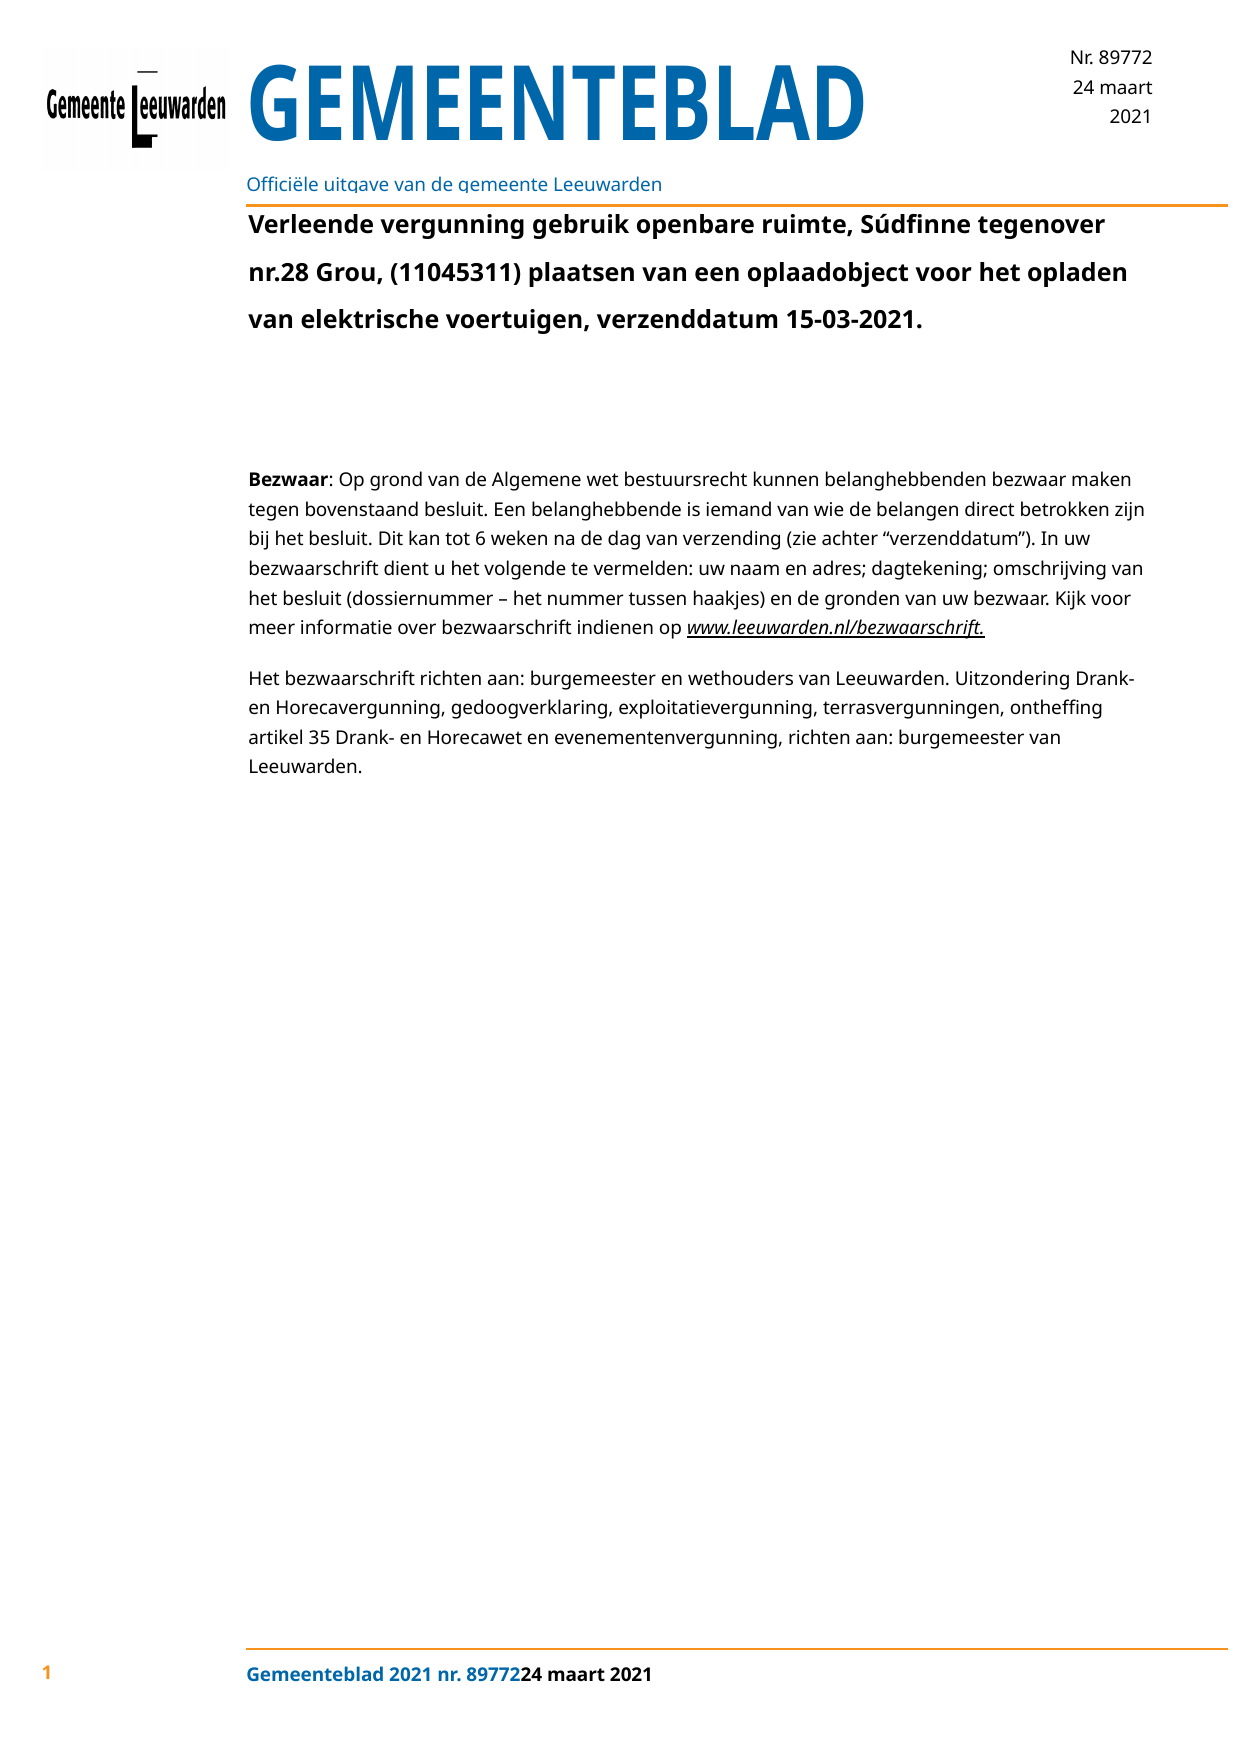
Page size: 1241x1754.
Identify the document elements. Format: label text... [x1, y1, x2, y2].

text Bezwaar: Op grond van de Algemene wet bestuursrecht kunnen belanghebbenden bezwaar maken tegen bovenstaand besluit. Een belanghebbende is iemand van wie de belangen direct betrokken zijn bij het besluit. Dit kan tot 6 weken na de dag van verzending (zie achter “verzenddatum”). In uw bezwaarschrift dient u het volgende te vermelden: uw naam en adres; dagtekening; omschrijving van het besluit (dossiernummer – het nummer tussen haakjes) en de gronden van uw bezwaar. Kijk voor meer informatie over bezwaarschrift indienen op www.leeuwarden.nl/bezwaarschrift. [248, 466, 1152, 640]
picture [41, 47, 231, 172]
text Het bezwaarschrift richten aan: burgemeester en wethouders van Leeuwarden. Uitzondering Drank- en Horecavergunning, gedoogverklaring, exploitatievergunning, terrasvergunningen, ontheffing artikel 35 Drank- en Horecawet en evenementenvergunning, richten aan: burgemeester van Leeuwarden. [248, 665, 1152, 779]
text Verleende vergunning gebruik openbare ruimte, Súdfinne tegenover nr.28 Grou, (11045311) plaatsen van een oplaadobject voor het opladen van elektrische voertuigen, verzenddatum 15-03-2021. [248, 207, 1152, 336]
